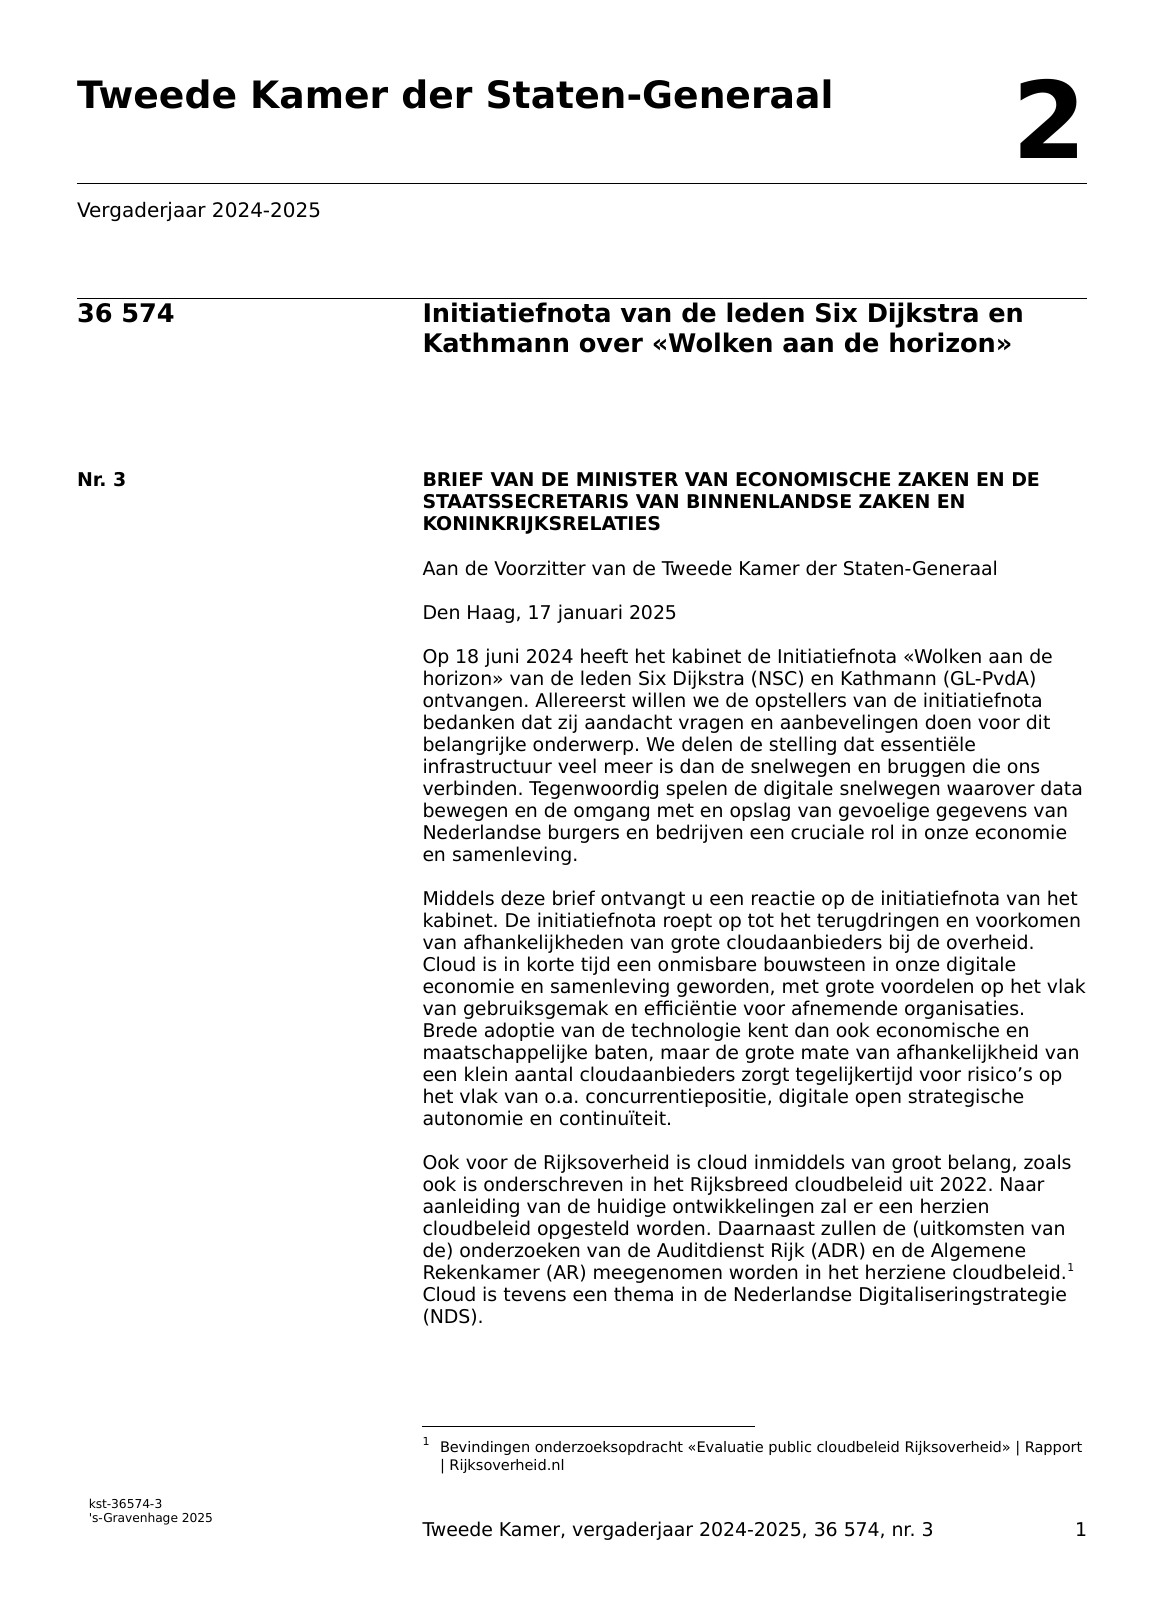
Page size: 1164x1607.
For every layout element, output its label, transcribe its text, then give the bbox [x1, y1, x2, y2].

text Bevindingen onderzoeksopdracht «Evaluatie public cloudbeleid Rijksoverheid» | Rapport | Rijksoverheid.nl [422, 1435, 1087, 1474]
text Den Haag, 17 januari 2025 [422, 602, 1087, 624]
text Ook voor de Rijksoverheid is cloud inmiddels van groot belang, zoals ook is onderschreven in het Rijksbreed cloudbeleid uit 2022. Naar aanleiding van de huidige ontwikkelingen zal er een herzien cloudbeleid opgesteld worden. Daarnaast zullen de (uitkomsten van de) onderzoeken van de Auditdienst Rijk (ADR) en de Algemene Rekenkamer (AR) meegenomen worden in het herziene cloudbeleid. Cloud is tevens een thema in de Nederlandse Digitaliseringstrategie (NDS). [422, 1152, 1087, 1328]
subtitle 36 574 Initiatiefnota van de leden Six Dijkstra en Kathmann over «Wolken aan de horizon» [77, 299, 1087, 358]
text 's-Gravenhage 2025 [88, 1511, 323, 1525]
table_header Tweede Kamer der Staten-Generaal [77, 59, 886, 183]
subtitle Nr. 3 BRIEF VAN DE MINISTER VAN ECONOMISCHE ZAKEN EN DE STAATSSECRETARIS VAN BINNENLANDSE ZAKEN EN KONINKRIJKSRELATIES [77, 469, 1087, 535]
table_cell Vergaderjaar 2024-2025 [77, 184, 1087, 298]
text Op 18 juni 2024 heeft het kabinet de Initiatiefnota «Wolken aan de horizon» van de leden Six Dijkstra (NSC) en Kathmann (GL-PvdA) ontvangen. Allereerst willen we de opstellers van de initiatiefnota bedanken dat zij aandacht vragen en aanbevelingen doen voor dit belangrijke onderwerp. We delen de stelling dat essentiële infrastructuur veel meer is dan de snelwegen en bruggen die ons verbinden. Tegenwoordig spelen de digitale snelwegen waarover data bewegen en de omgang met en opslag van gevoelige gegevens van Nederlandse burgers en bedrijven een cruciale rol in onze economie en samenleving. [422, 646, 1087, 866]
text kst-36574-3 [88, 1497, 323, 1511]
table_header 2 [886, 59, 1087, 183]
text Middels deze brief ontvangt u een reactie op de initiatiefnota van het kabinet. De initiatiefnota roept op tot het terugdringen en voorkomen van afhankelijkheden van grote cloudaanbieders bij de overheid. Cloud is in korte tijd een onmisbare bouwsteen in onze digitale economie en samenleving geworden, met grote voordelen op het vlak van gebruiksgemak en efficiëntie voor afnemende organisaties. Brede adoptie van de technologie kent dan ook economische en maatschappelijke baten, maar de grote mate van afhankelijkheid van een klein aantal cloudaanbieders zorgt tegelijkertijd voor risico’s op het vlak van o.a. concurrentiepositie, digitale open strategische autonomie en continuïteit. [422, 888, 1087, 1129]
text Aan de Voorzitter van de Tweede Kamer der Staten-Generaal [422, 557, 1087, 579]
